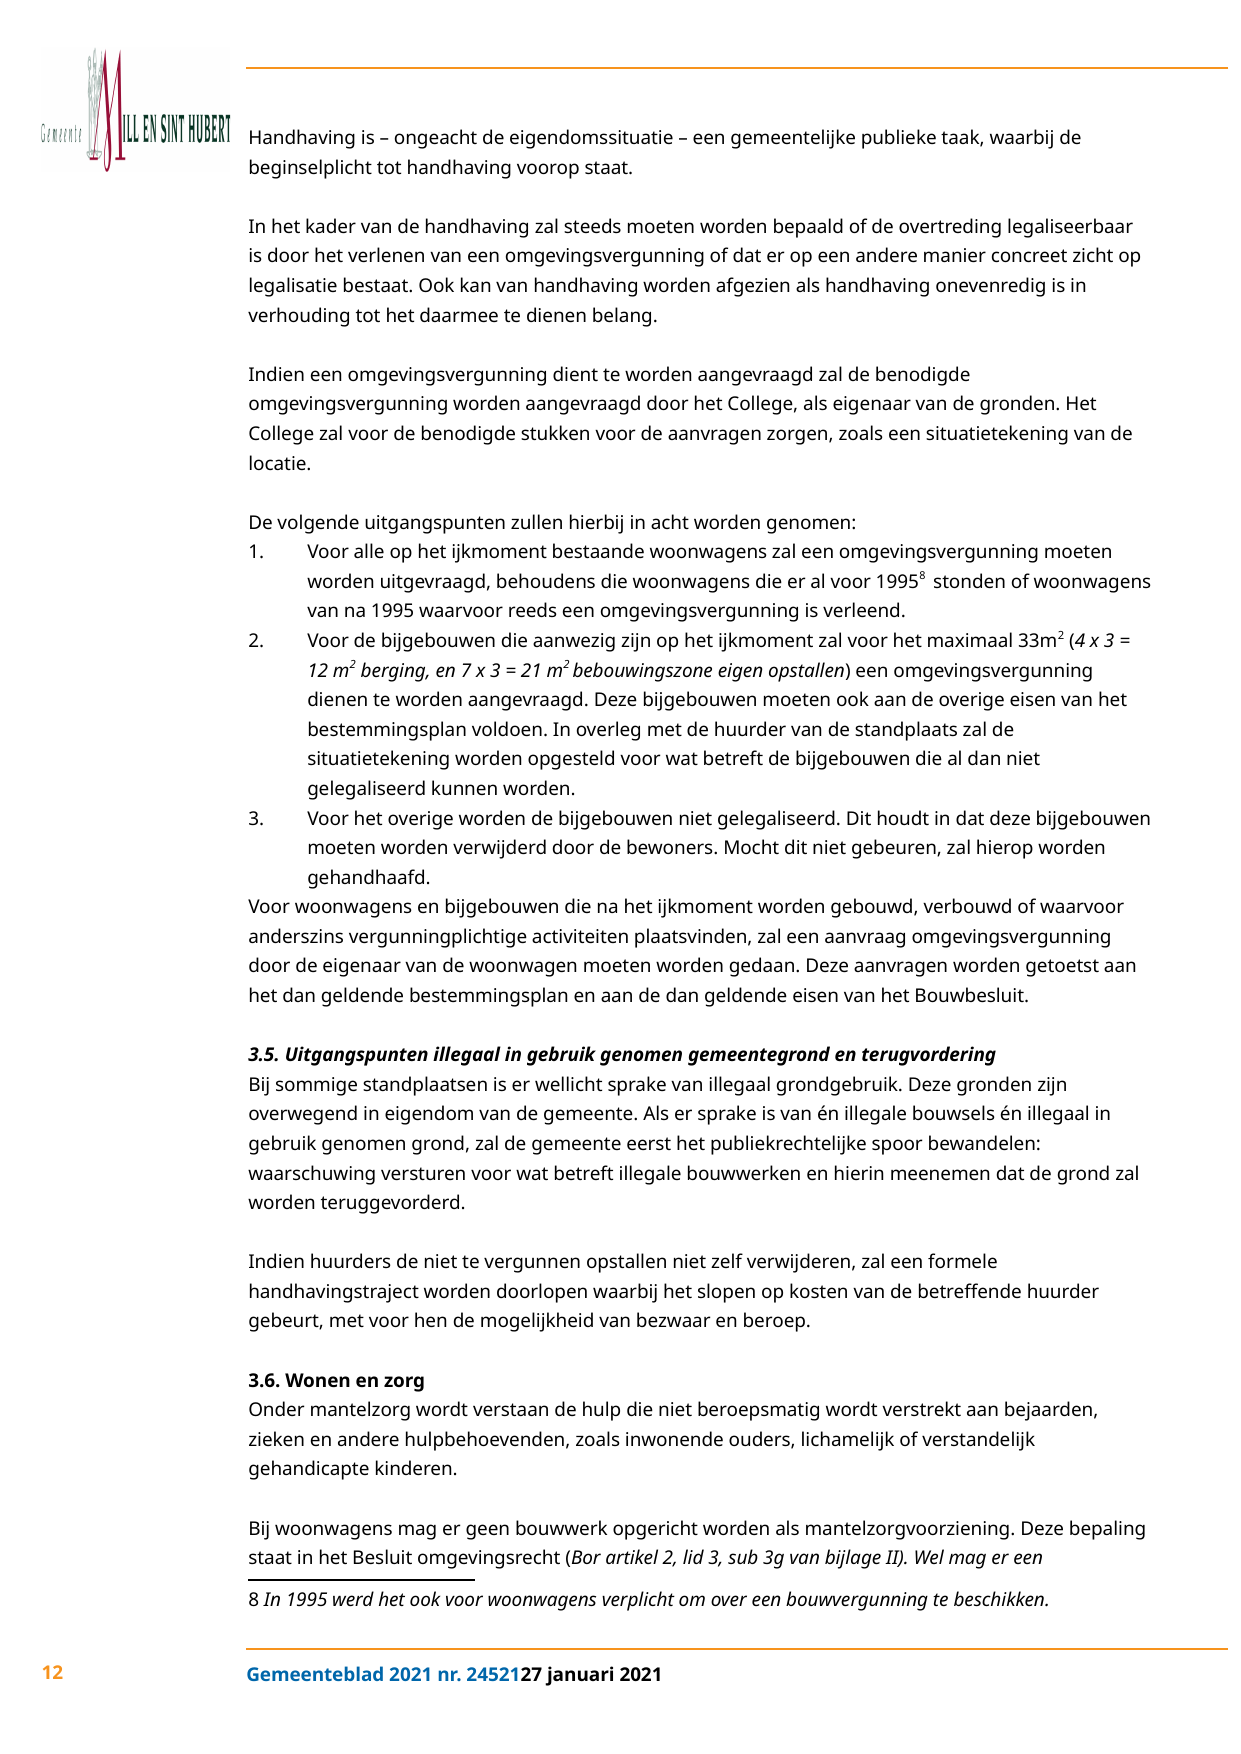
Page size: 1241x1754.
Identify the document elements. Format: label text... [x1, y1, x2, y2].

text In het kader van de handhaving zal steeds moeten worden bepaald of de overtreding legaliseerbaar is door het verlenen van een omgevingsvergunning of dat er op een andere manier concreet zicht op legalisatie bestaat. Ook kan van handhaving worden afgezien als handhaving onevenredig is in verhouding tot het daarmee te dienen belang. [248, 213, 1152, 328]
list Voor de bijgebouwen die aanwezig zijn op het ijkmoment zal voor het maximaal 33m2 (4 x 3 = 12 m2 berging, en 7 x 3 = 21 m2 bebouwingszone eigen opstallen) een omgevingsvergunning dienen te worden aangevraagd. Deze bijgebouwen moeten ook aan de overige eisen van het bestemmingsplan voldoen. In overleg met de huurder van de standplaats zal de situatietekening worden opgesteld voor wat betreft de bijgebouwen die al dan niet gelegaliseerd kunnen worden. [248, 627, 1152, 801]
text Voor woonwagens en bijgebouwen die na het ijkmoment worden gebouwd, verbouwd of waarvoor anderszins vergunningplichtige activiteiten plaatsvinden, zal een aanvraag omgevingsvergunning door de eigenaar van de woonwagen moeten worden gedaan. Deze aanvragen worden getoetst aan het dan geldende bestemmingsplan en aan de dan geldende eisen van het Bouwbesluit. [248, 893, 1152, 1008]
text 3.5. Uitgangspunten illegaal in gebruik genomen gemeentegrond en terugvordering [248, 1041, 1152, 1067]
text Bij sommige standplaatsen is er wellicht sprake van illegaal grondgebruik. Deze gronden zijn overwegend in eigendom van de gemeente. Als er sprake is van én illegale bouwsels én illegaal in gebruik genomen grond, zal de gemeente eerst het publiekrechtelijke spoor bewandelen: waarschuwing versturen voor wat betreft illegale bouwwerken en hierin meenemen dat de grond zal worden teruggevorderd. [248, 1071, 1152, 1215]
text Indien huurders de niet te vergunnen opstallen niet zelf verwijderen, zal een formele handhavingstraject worden doorlopen waarbij het slopen op kosten van de betreffende huurder gebeurt, met voor hen de mogelijkheid van bezwaar en beroep. [248, 1248, 1152, 1333]
text Indien een omgevingsvergunning dient te worden aangevraagd zal de benodigde omgevingsvergunning worden aangevraagd door het College, als eigenaar van de gronden. Het College zal voor de benodigde stukken voor de aanvragen zorgen, zoals een situatietekening van de locatie. [248, 361, 1152, 476]
list Voor het overige worden de bijgebouwen niet gelegaliseerd. Dit houdt in dat deze bijgebouwen moeten worden verwijderd door de bewoners. Mocht dit niet gebeuren, zal hierop worden gehandhaafd. [248, 805, 1152, 890]
text Bij woonwagens mag er geen bouwwerk opgericht worden als mantelzorgvoorziening. Deze bepaling staat in het Besluit omgevingsrecht (Bor artikel 2, lid 3, sub 3g van bijlage II). Wel mag er een [248, 1515, 1152, 1570]
picture [41, 47, 231, 172]
text 3.6. Wonen en zorg [248, 1367, 1152, 1393]
text De volgende uitgangspunten zullen hierbij in acht worden genomen: [248, 509, 1152, 535]
text Onder mantelzorg wordt verstaan de hulp die niet beroepsmatig wordt verstrekt aan bejaarden, zieken en andere hulpbehoevenden, zoals inwonende ouders, lichamelijk of verstandelijk gehandicapte kinderen. [248, 1396, 1152, 1481]
list In 1995 werd het ook voor woonwagens verplicht om over een bouwvergunning te beschikken. [248, 1586, 1152, 1612]
list Voor alle op het ijkmoment bestaande woonwagens zal een omgevingsvergunning moeten worden uitgevraagd, behoudens die woonwagens die er al voor 1995 stonden of woonwagens van na 1995 waarvoor reeds een omgevingsvergunning is verleend. [248, 538, 1152, 623]
text Handhaving is – ongeacht de eigendomssituatie – een gemeentelijke publieke taak, waarbij de beginselplicht tot handhaving voorop staat. [248, 124, 1152, 180]
